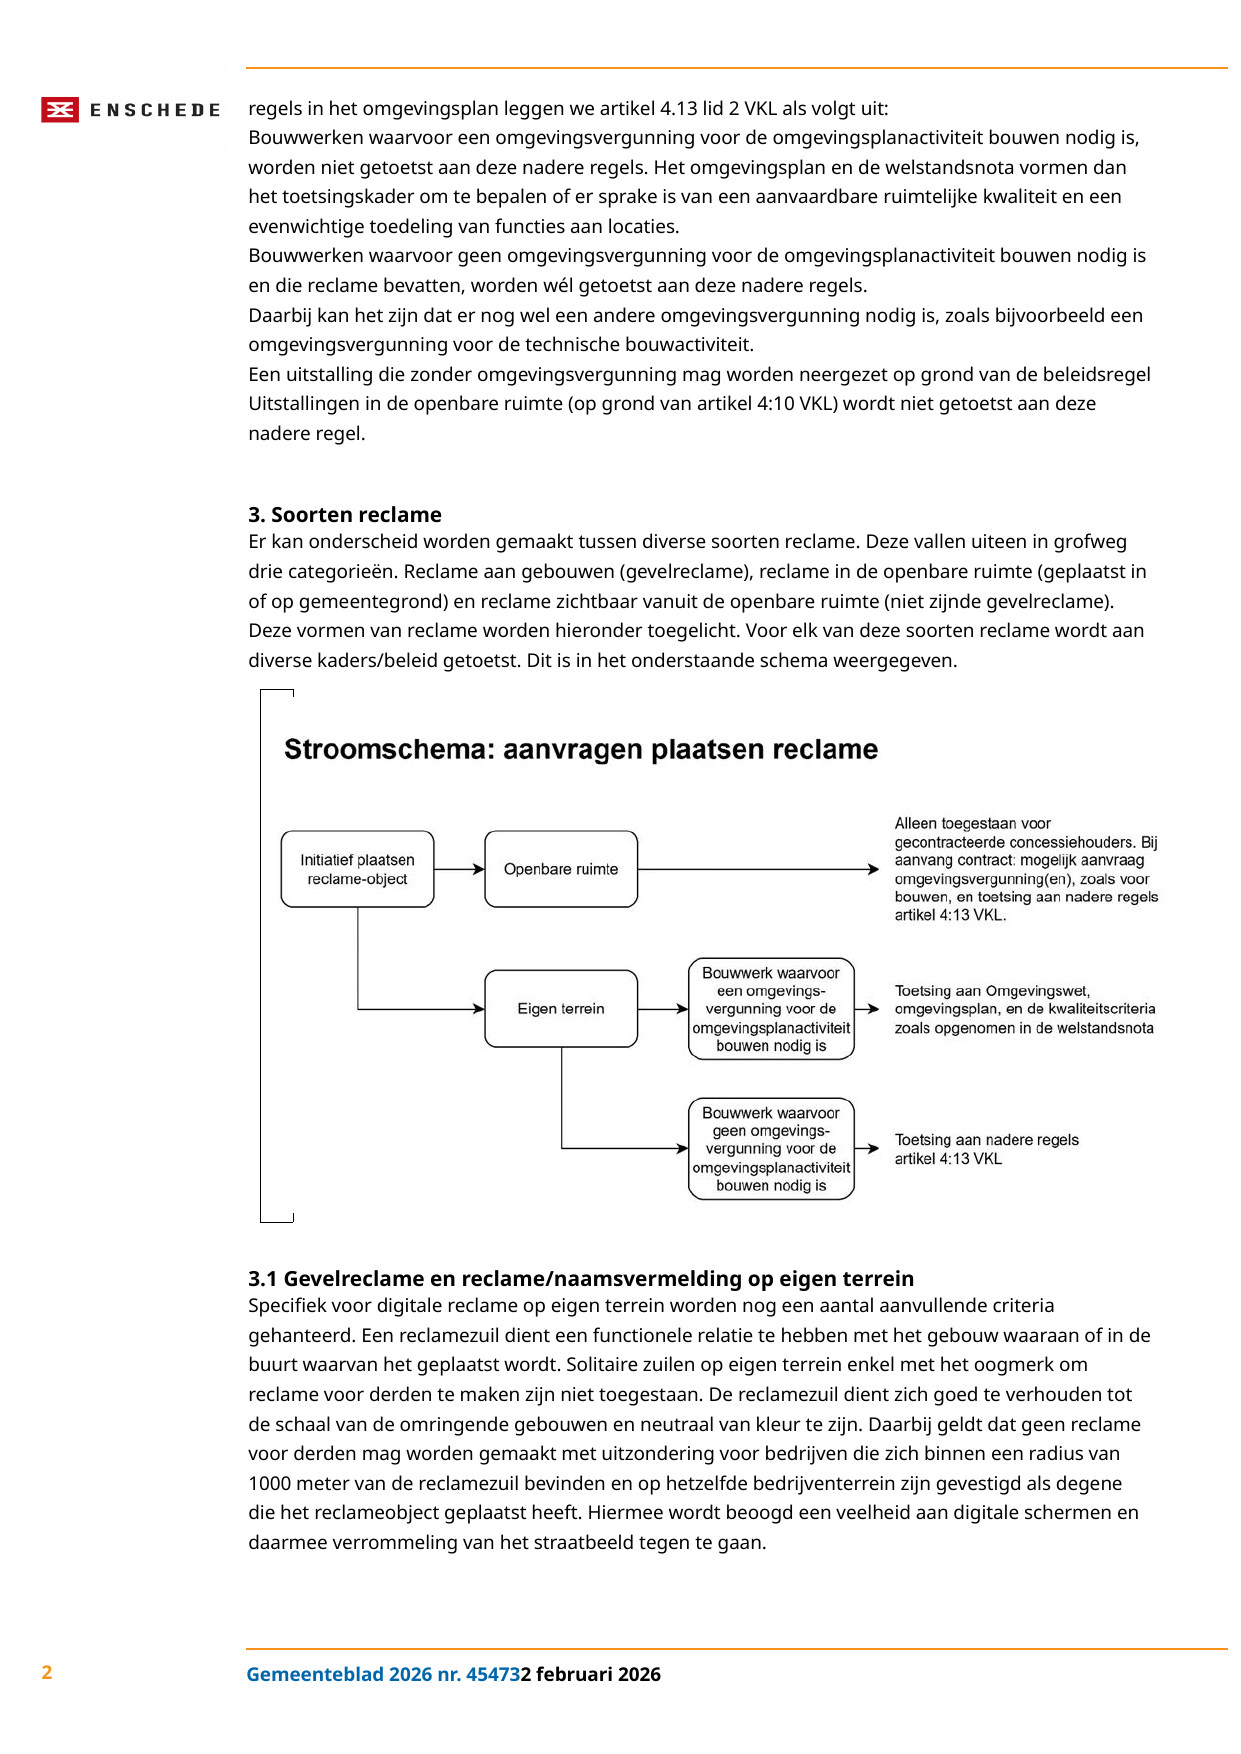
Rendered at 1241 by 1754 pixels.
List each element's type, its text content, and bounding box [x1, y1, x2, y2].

text Specifiek voor digitale reclame op eigen terrein worden nog een aantal aanvullende criteria gehanteerd. Een reclamezuil dient een functionele relatie te hebben met het gebouw waaraan of in de buurt waarvan het geplaatst wordt. Solitaire zuilen op eigen terrein enkel met het oogmerk om reclame voor derden te maken zijn niet toegestaan. De reclamezuil dient zich goed te verhouden tot de schaal van de omringende gebouwen en neutraal van kleur te zijn. Daarbij geldt dat geen reclame voor derden mag worden gemaakt met uitzondering voor bedrijven die zich binnen een radius van 1000 meter van de reclamezuil bevinden en op hetzelfde bedrijventerrein zijn gevestigd als degene die het reclameobject geplaatst heeft. Hiermee wordt beoogd een veelheid aan digitale schermen en daarmee verrommeling van het straatbeeld tegen te gaan. [248, 1292, 1152, 1555]
text Bouwwerken waarvoor geen omgevingsvergunning voor de omgevingsplanactiviteit bouwen nodig is en die reclame bevatten, worden wél getoetst aan deze nadere regels. [248, 243, 1152, 298]
text Bouwwerken waarvoor een omgevingsvergunning voor de omgevingsplanactiviteit bouwen nodig is, worden niet getoetst aan deze nadere regels. Het omgevingsplan en de welstandsnota vormen dan het toetsingskader om te bepalen of er sprake is van een aanvaardbare ruimtelijke kwaliteit en een evenwichtige toedeling van functies aan locaties. [248, 124, 1152, 239]
picture [268, 697, 1173, 1213]
picture [41, 47, 231, 172]
text 3.1 Gevelreclame en reclame/naamsvermelding op eigen terrein [248, 1264, 1152, 1292]
text Een uitstalling die zonder omgevingsvergunning mag worden neergezet op grond van de beleidsregel Uitstallingen in de openbare ruimte (op grond van artikel 4:10 VKL) wordt niet getoetst aan deze nadere regel. [248, 361, 1152, 446]
text Daarbij kan het zijn dat er nog wel een andere omgevingsvergunning nodig is, zoals bijvoorbeeld een omgevingsvergunning voor de technische bouwactiviteit. [248, 302, 1152, 357]
text regels in het omgevingsplan leggen we artikel 4.13 lid 2 VKL als volgt uit: [248, 95, 1152, 121]
text Er kan onderscheid worden gemaakt tussen diverse soorten reclame. Deze vallen uiteen in grofweg drie categorieën. Reclame aan gebouwen (gevelreclame), reclame in de openbare ruimte (geplaatst in of op gemeentegrond) en reclame zichtbaar vanuit de openbare ruimte (niet zijnde gevelreclame). Deze vormen van reclame worden hieronder toegelicht. Voor elk van deze soorten reclame wordt aan diverse kaders/beleid getoetst. Dit is in het onderstaande schema weergegeven. [248, 529, 1152, 673]
text 3. Soorten reclame [248, 500, 1152, 529]
